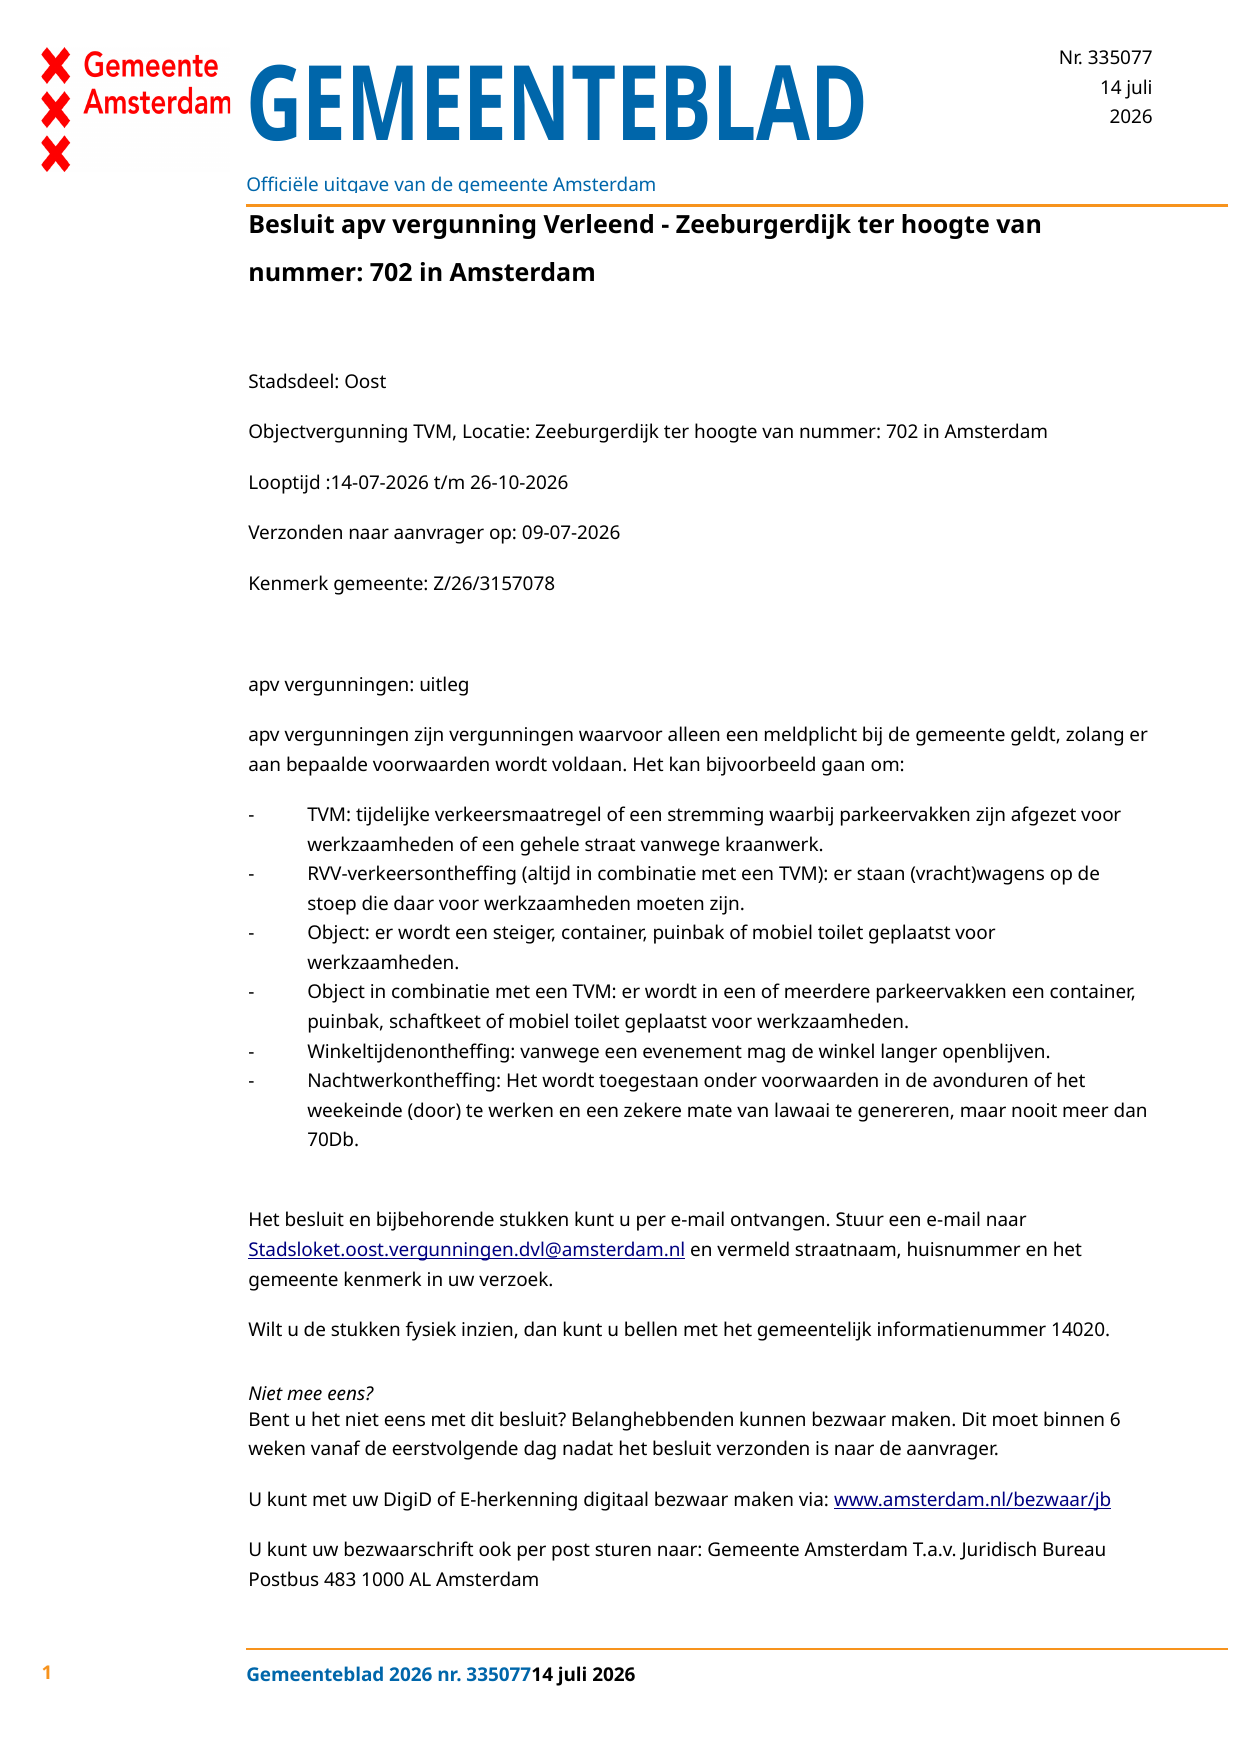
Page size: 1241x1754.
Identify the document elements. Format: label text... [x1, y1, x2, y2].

text Stadsdeel: Oost [248, 368, 1152, 394]
text Besluit apv vergunning Verleend - Zeeburgerdijk ter hoogte van nummer: 702 in Amsterdam [248, 207, 1152, 288]
list Object in combinatie met een TVM: er wordt in een of meerdere parkeervakken een container, puinbak, schaftkeet of mobiel toilet geplaatst voor werkzaamheden. [248, 979, 1152, 1034]
text Bent u het niet eens met dit besluit? Belanghebbenden kunnen bezwaar maken. Dit moet binnen 6 weken vanaf de eerstvolgende dag nadat het besluit verzonden is naar de aanvrager. [248, 1406, 1152, 1461]
text Het besluit en bijbehorende stukken kunt u per e-mail ontvangen. Stuur een e-mail naar Stadsloket.oost.vergunningen.dvl@amsterdam.nl en vermeld straatnaam, huisnummer en het gemeente kenmerk in uw verzoek. [248, 1207, 1152, 1292]
text U kunt met uw DigiD of E-herkenning digitaal bezwaar maken via: www.amsterdam.nl/bezwaar/jb [248, 1486, 1152, 1512]
text U kunt uw bezwaarschrift ook per post sturen naar: Gemeente Amsterdam T.a.v. Juridisch Bureau Postbus 483 1000 AL Amsterdam [248, 1536, 1152, 1592]
text Verzonden naar aanvrager op: 09-07-2026 [248, 519, 1152, 545]
text Objectvergunning TVM, Locatie: Zeeburgerdijk ter hoogte van nummer: 702 in Amsterdam [248, 419, 1152, 444]
text apv vergunningen: uitleg [248, 671, 1152, 697]
text Niet mee eens? [248, 1380, 1152, 1406]
list Winkeltijdenontheffing: vanwege een evenement mag de winkel langer openblijven. [248, 1038, 1152, 1064]
list RVV-verkeersontheffing (altijd in combinatie met een TVM): er staan (vracht)wagens op de stoep die daar voor werkzaamheden moeten zijn. [248, 860, 1152, 916]
text Kenmerk gemeente: Z/26/3157078 [248, 570, 1152, 596]
list TVM: tijdelijke verkeersmaatregel of een stremming waarbij parkeervakken zijn afgezet voor werkzaamheden of een gehele straat vanwege kraanwerk. [248, 801, 1152, 857]
list Object: er wordt een steiger, container, puinbak of mobiel toilet geplaatst voor werkzaamheden. [248, 919, 1152, 975]
text apv vergunningen zijn vergunningen waarvoor alleen een meldplicht bij de gemeente geldt, zolang er aan bepaalde voorwaarden wordt voldaan. Het kan bijvoorbeeld gaan om: [248, 721, 1152, 777]
text Looptijd :14-07-2026 t/m 26-10-2026 [248, 469, 1152, 495]
list Nachtwerkontheffing: Het wordt toegestaan onder voorwaarden in de avonduren of het weekeinde (door) te werken en een zekere mate van lawaai te genereren, maar nooit meer dan 70Db. [248, 1067, 1152, 1152]
text Wilt u de stukken fysiek inzien, dan kunt u bellen met het gemeentelijk informatienummer 14020. [248, 1316, 1152, 1342]
picture [41, 47, 231, 172]
